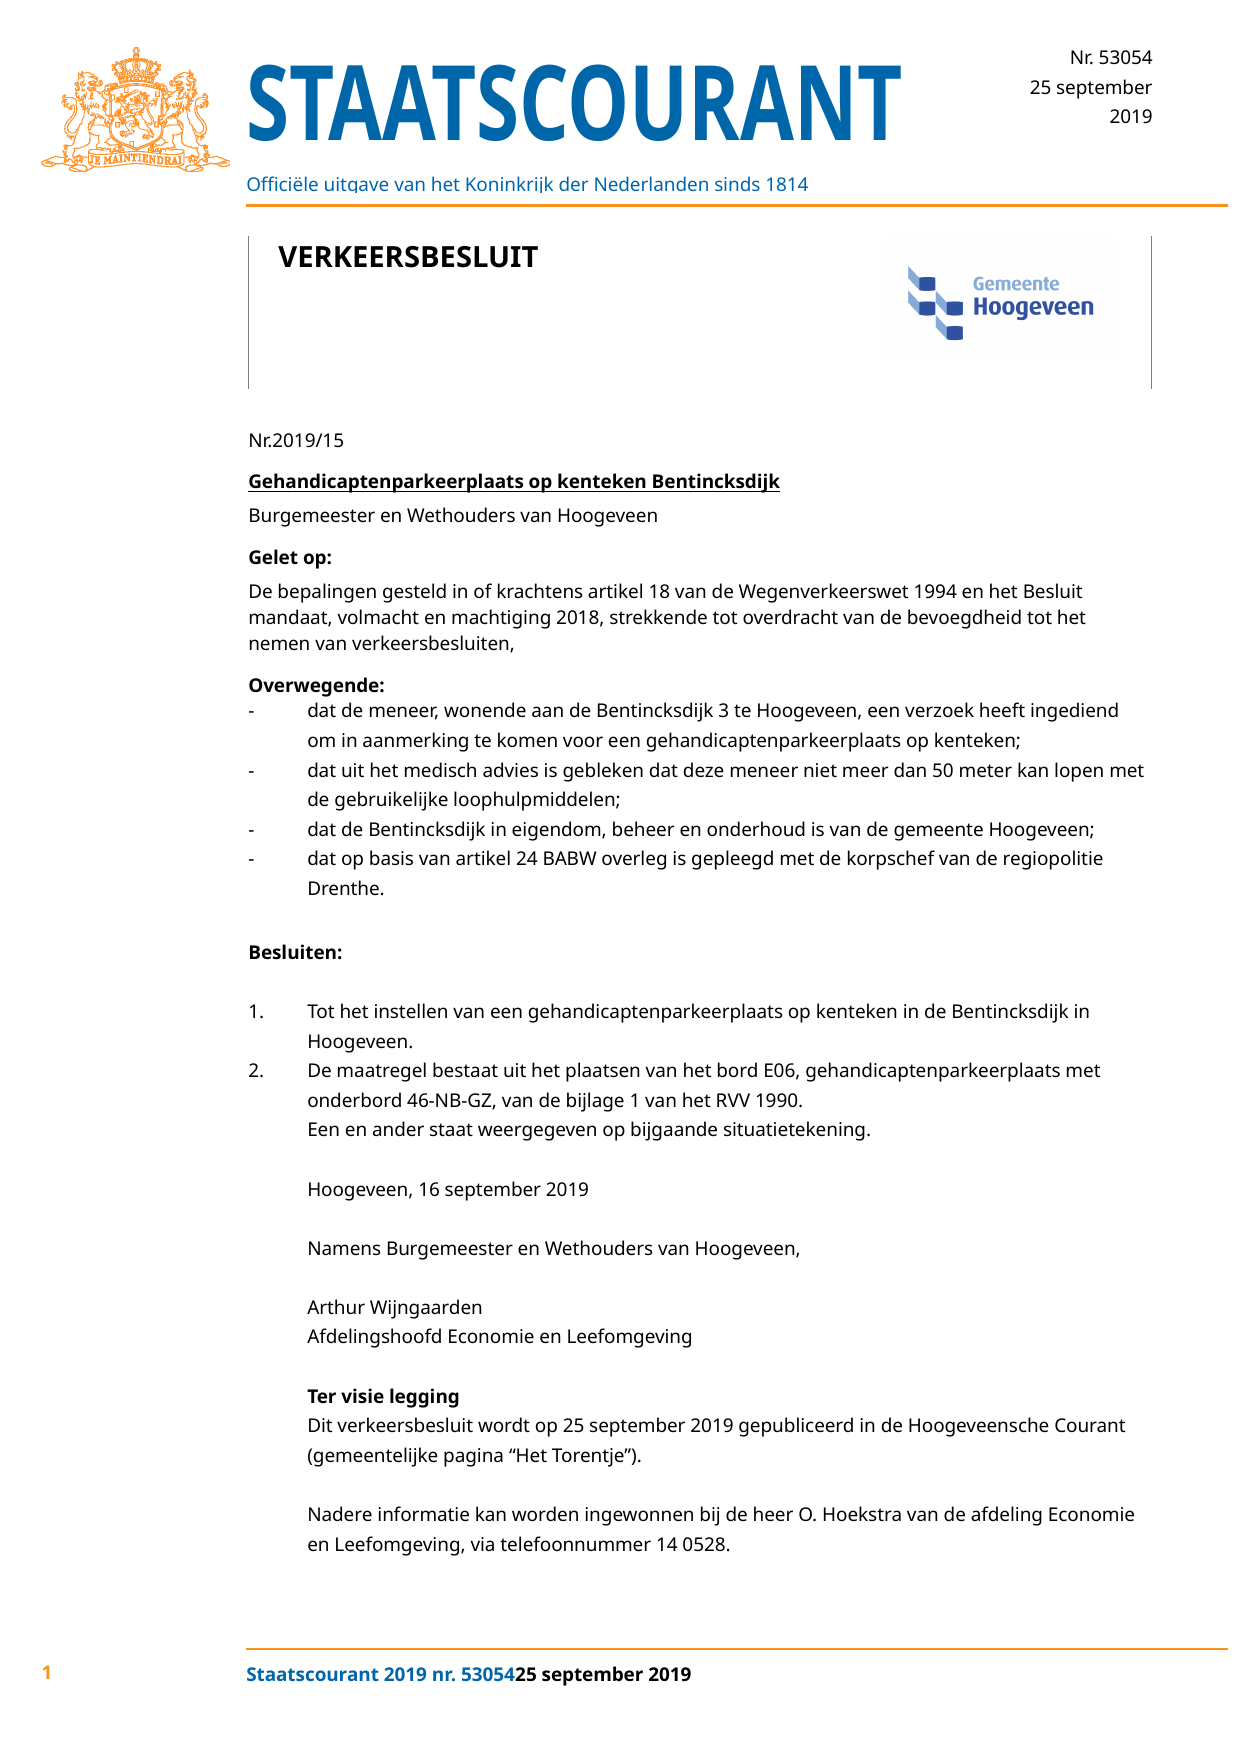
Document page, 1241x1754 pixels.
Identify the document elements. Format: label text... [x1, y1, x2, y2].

list Namens Burgemeester en Wethouders van Hoogeveen, [248, 1235, 1152, 1261]
list Een en ander staat weergegeven op bijgaande situatietekening. [248, 1117, 1152, 1142]
list Nadere informatie kan worden ingewonnen bij de heer O. Hoekstra van de afdeling Economie en Leefomgeving, via telefoonnummer 14 0528. [248, 1501, 1152, 1557]
list Tot het instellen van een gehandicaptenparkeerplaats op kenteken in de Bentincksdijk in Hoogeveen. [248, 998, 1152, 1054]
table_header [850, 236, 1151, 389]
text Gelet op: [248, 544, 1152, 570]
picture [882, 236, 1119, 364]
list dat op basis van artikel 24 BABW overleg is gepleegd met de korpschef van de regiopolitie Drenthe. [248, 846, 1152, 901]
list Arthur Wijngaarden [248, 1294, 1152, 1320]
list Dit verkeersbesluit wordt op 25 september 2019 gepubliceerd in de Hoogeveensche Courant (gemeentelijke pagina “Het Torentje”). [248, 1412, 1152, 1468]
text Overwegende: [248, 672, 1152, 698]
list Hoogeveen, 16 september 2019 [248, 1176, 1152, 1202]
text Nr.2019/15 [248, 427, 1152, 452]
text Burgemeester en Wethouders van Hoogeveen [248, 503, 1152, 528]
table_header VERKEERSBESLUIT [249, 236, 850, 389]
text Gehandicaptenparkeerplaats op kenteken Bentincksdijk [248, 469, 1152, 494]
list De maatregel bestaat uit het plaatsen van het bord E06, gehandicaptenparkeerplaats met onderbord 46-NB-GZ, van de bijlage 1 van het RVV 1990. [248, 1057, 1152, 1113]
text De bepalingen gesteld in of krachtens artikel 18 van de Wegenverkeerswet 1994 en het Besluit mandaat, volmacht en machtiging 2018, strekkende tot overdracht van de bevoegdheid tot het nemen van verkeersbesluiten, [248, 579, 1152, 656]
list dat de Bentincksdijk in eigendom, beheer en onderhoud is van de gemeente Hoogeveen; [248, 816, 1152, 842]
list dat de meneer, wonende aan de Bentincksdijk 3 te Hoogeveen, een verzoek heeft ingediend om in aanmerking te komen voor een gehandicaptenparkeerplaats op kenteken; [248, 698, 1152, 753]
text Besluiten: [248, 939, 1152, 965]
list Afdelingshoofd Economie en Leefomgeving [248, 1324, 1152, 1349]
list dat uit het medisch advies is gebleken dat deze meneer niet meer dan 50 meter kan lopen met de gebruikelijke loophulpmiddelen; [248, 757, 1152, 812]
list Ter visie legging [248, 1383, 1152, 1409]
picture [41, 47, 231, 172]
